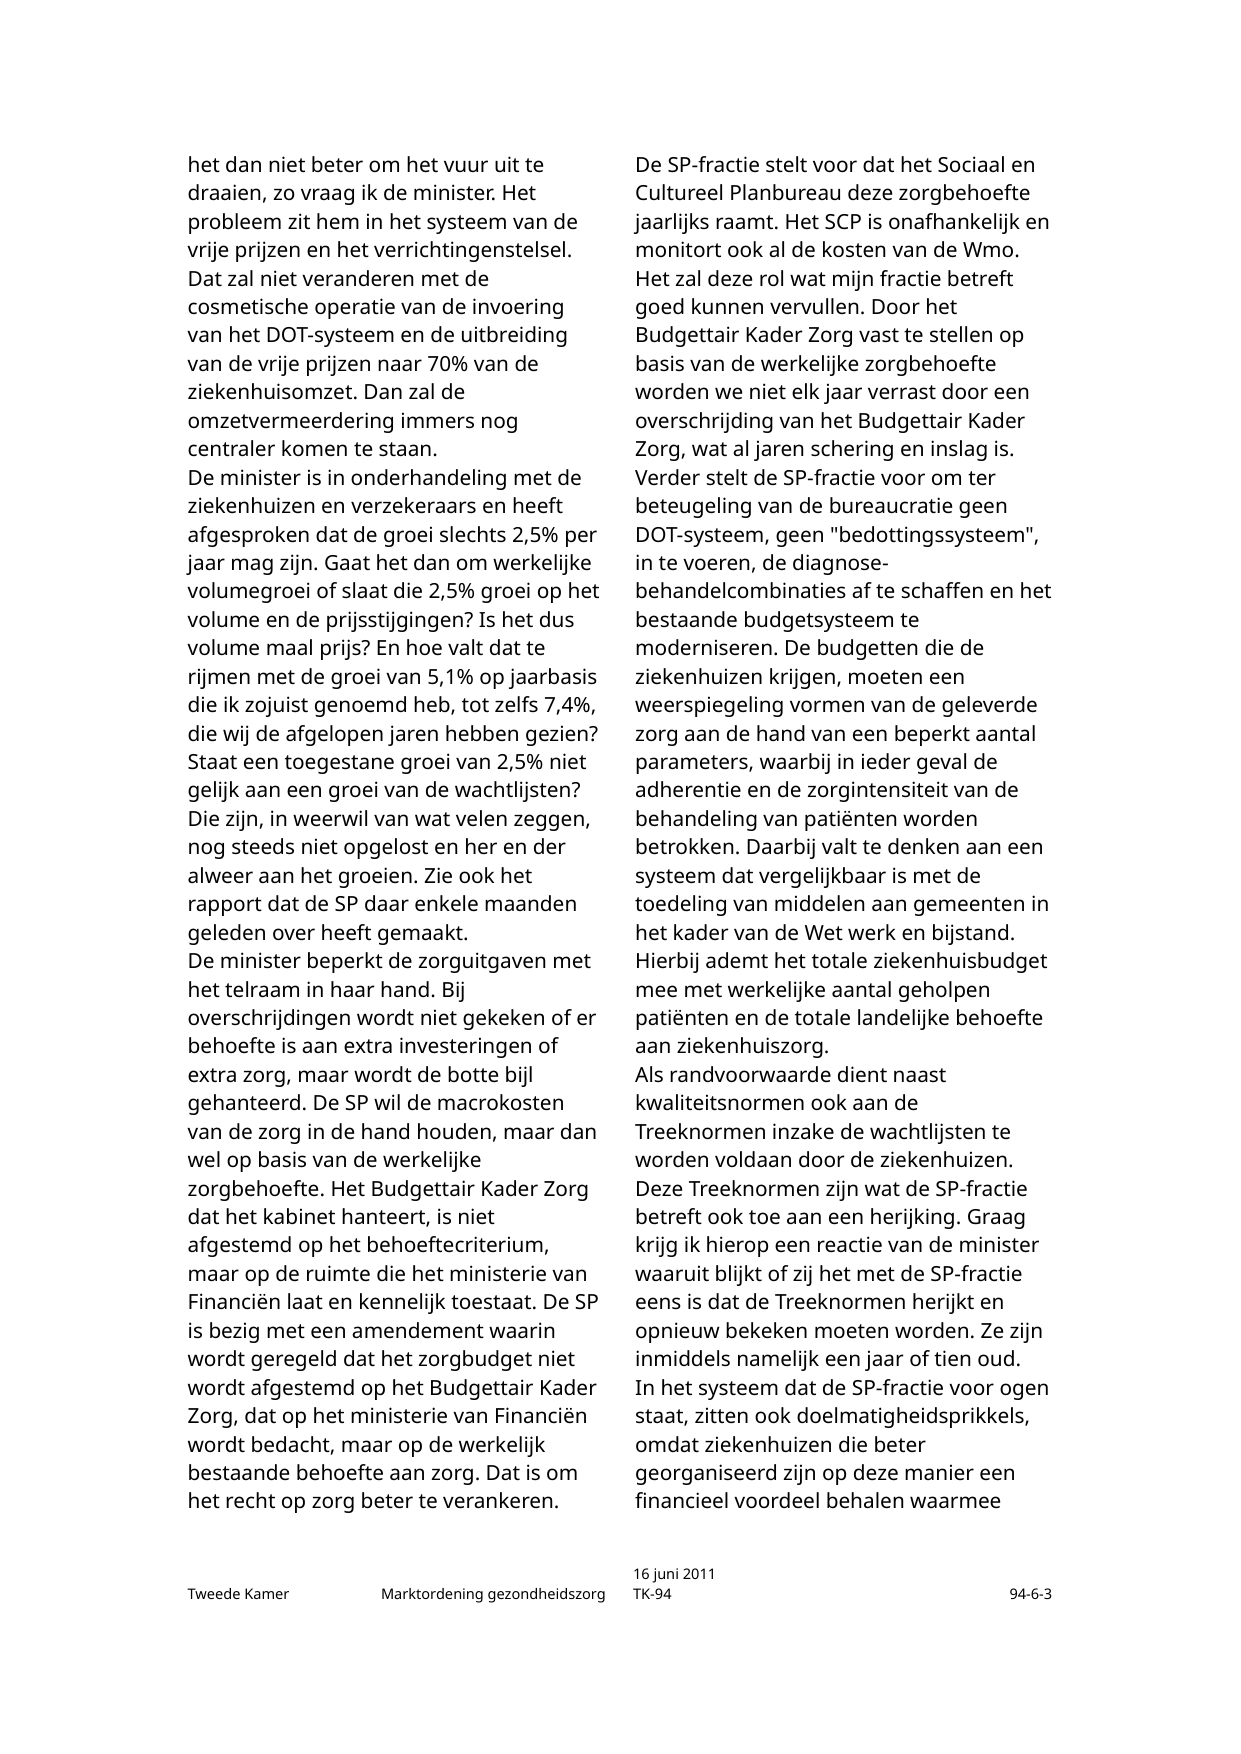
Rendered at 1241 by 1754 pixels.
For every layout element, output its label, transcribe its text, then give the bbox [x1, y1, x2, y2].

text Als randvoorwaarde dient naast kwaliteitsnormen ook aan de Treeknormen inzake de wachtlijsten te worden voldaan door de ziekenhuizen. Deze Treeknormen zijn wat de SP-fractie betreft ook toe aan een herijking. Graag krijg ik hierop een reactie van de minister waaruit blijkt of zij het met de SP-fractie eens is dat de Treeknormen herijkt en opnieuw bekeken moeten worden. Ze zijn inmiddels namelijk een jaar of tien oud. [635, 1060, 1053, 1373]
text De minister beperkt de zorguitgaven met het telraam in haar hand. Bij overschrijdingen wordt niet gekeken of er behoefte is aan extra investeringen of extra zorg, maar wordt de botte bijl gehanteerd. De SP wil de macrokosten van de zorg in de hand houden, maar dan wel op basis van de werkelijke zorgbehoefte. Het Budgettair Kader Zorg dat het kabinet hanteert, is niet afgestemd op het behoeftecriterium, maar op de ruimte die het ministerie van Financiën laat en kennelijk toestaat. De SP is bezig met een amendement waarin wordt geregeld dat het zorgbudget niet wordt afgestemd op het Budgettair Kader Zorg, dat op het ministerie van Financiën wordt bedacht, maar op de werkelijk bestaande behoefte aan zorg. Dat is om het recht op zorg beter te verankeren. [187, 946, 605, 1515]
text Verder stelt de SP-fractie voor om ter beteugeling van de bureaucratie geen DOT-systeem, geen "bedottingssysteem", in te voeren, de diagnose-behandelcombinaties af te schaffen en het bestaande budgetsysteem te moderniseren. De budgetten die de ziekenhuizen krijgen, moeten een weerspiegeling vormen van de geleverde zorg aan de hand van een beperkt aantal parameters, waarbij in ieder geval de adherentie en de zorgintensiteit van de behandeling van patiënten worden betrokken. Daarbij valt te denken aan een systeem dat vergelijkbaar is met de toedeling van middelen aan gemeenten in het kader van de Wet werk en bijstand. Hierbij ademt het totale ziekenhuisbudget mee met werkelijke aantal geholpen patiënten en de totale landelijke behoefte aan ziekenhuiszorg. [635, 463, 1053, 1060]
text In het systeem dat de SP-fractie voor ogen staat, zitten ook doelmatigheidsprikkels, omdat ziekenhuizen die beter georganiseerd zijn op deze manier een financieel voordeel behalen waarmee [635, 1373, 1053, 1515]
text De minister is in onderhandeling met de ziekenhuizen en verzekeraars en heeft afgesproken dat de groei slechts 2,5% per jaar mag zijn. Gaat het dan om werkelijke volumegroei of slaat die 2,5% groei op het volume en de prijsstijgingen? Is het dus volume maal prijs? En hoe valt dat te rijmen met de groei van 5,1% op jaarbasis die ik zojuist genoemd heb, tot zelfs 7,4%, die wij de afgelopen jaren hebben gezien? Staat een toegestane groei van 2,5% niet gelijk aan een groei van de wachtlijsten? Die zijn, in weerwil van wat velen zeggen, nog steeds niet opgelost en her en der alweer aan het groeien. Zie ook het rapport dat de SP daar enkele maanden geleden over heeft gemaakt. [187, 463, 605, 946]
text het dan niet beter om het vuur uit te draaien, zo vraag ik de minister. Het probleem zit hem in het systeem van de vrije prijzen en het verrichtingenstelsel. Dat zal niet veranderen met de cosmetische operatie van de invoering van het DOT-systeem en de uitbreiding van de vrije prijzen naar 70% van de ziekenhuisomzet. Dan zal de omzetvermeerdering immers nog centraler komen te staan. [187, 150, 605, 463]
text De SP-fractie stelt voor dat het Sociaal en Cultureel Planbureau deze zorgbehoefte jaarlijks raamt. Het SCP is onafhankelijk en monitort ook al de kosten van de Wmo. Het zal deze rol wat mijn fractie betreft goed kunnen vervullen. Door het Budgettair Kader Zorg vast te stellen op basis van de werkelijke zorgbehoefte worden we niet elk jaar verrast door een overschrijding van het Budgettair Kader Zorg, wat al jaren schering en inslag is. [635, 150, 1053, 463]
